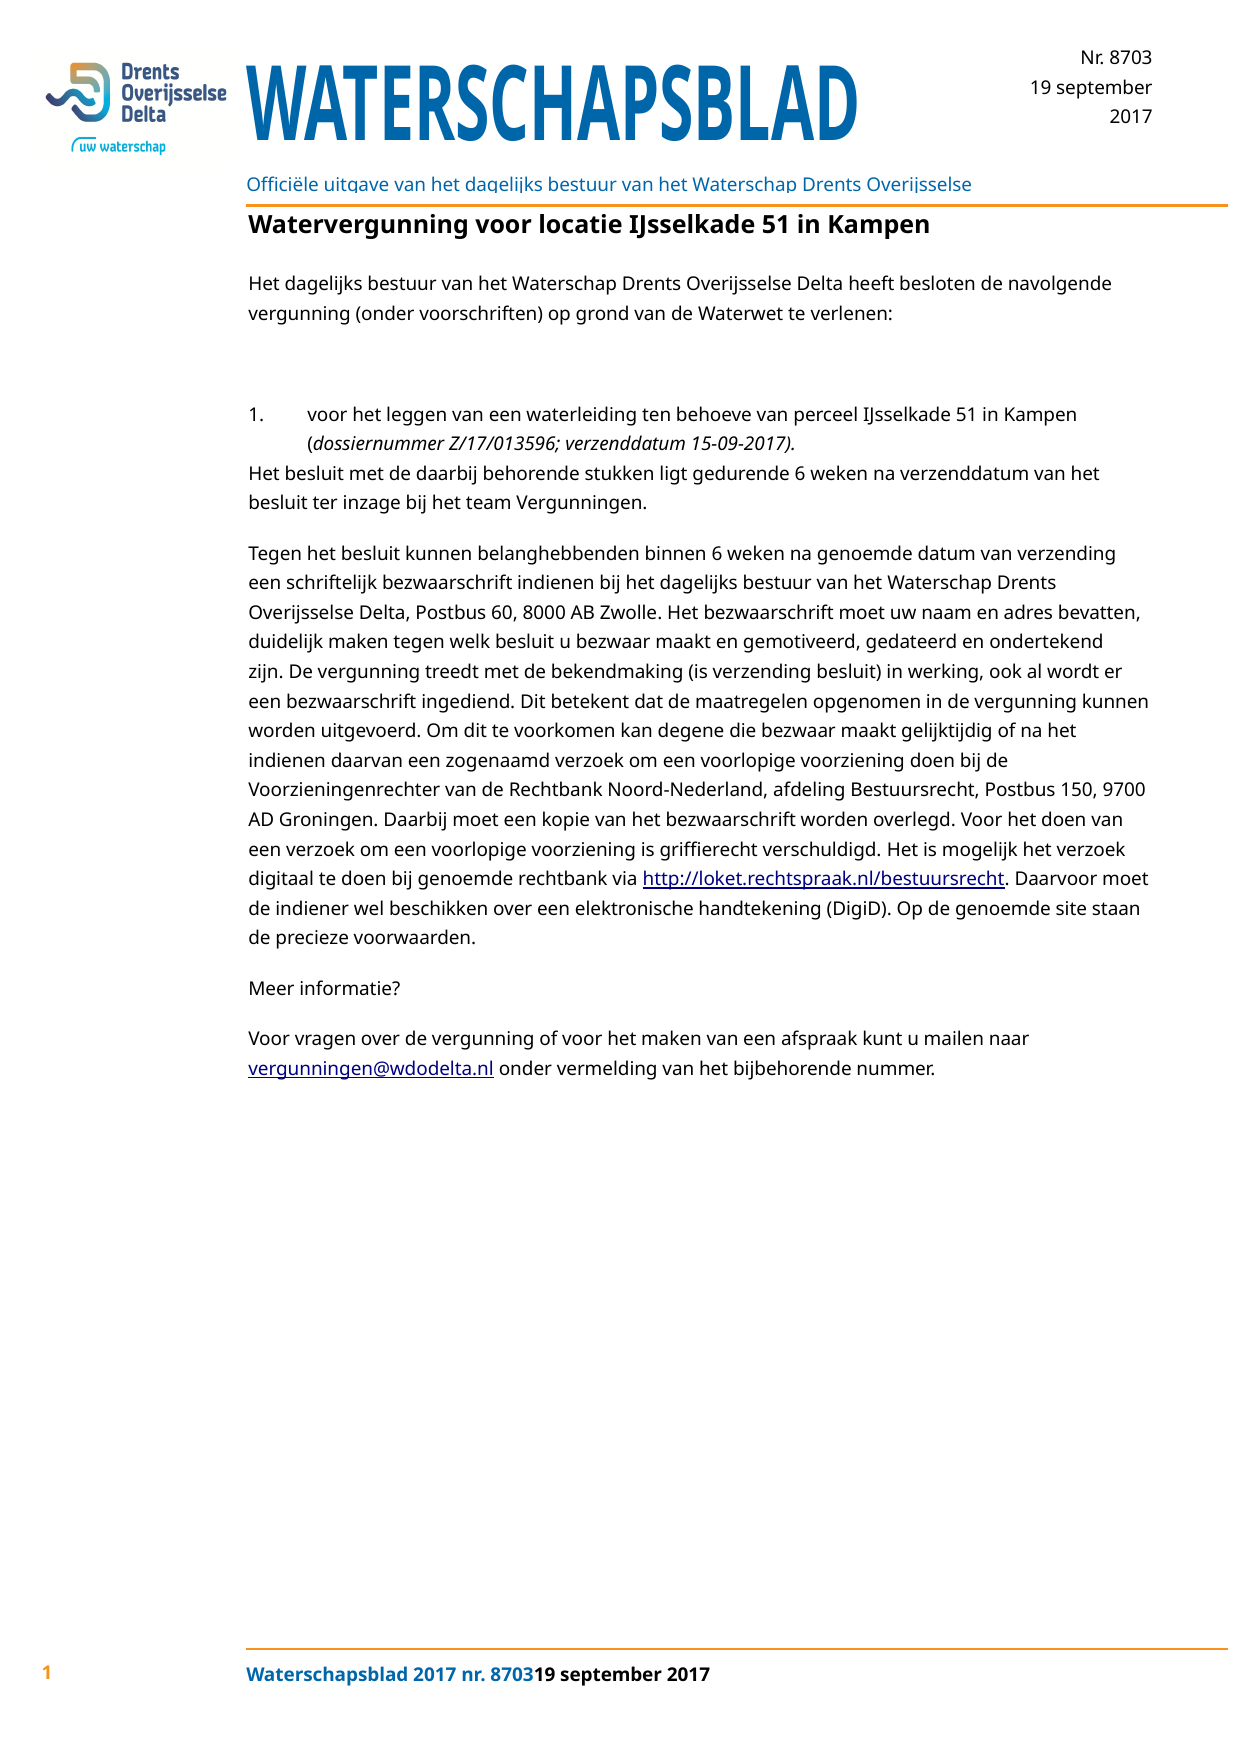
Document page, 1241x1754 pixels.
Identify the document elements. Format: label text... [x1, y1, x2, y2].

text Het besluit met de daarbij behorende stukken ligt gedurende 6 weken na verzenddatum van het besluit ter inzage bij het team Vergunningen. [248, 460, 1152, 515]
text Voor vragen over de vergunning of voor het maken van een afspraak kunt u mailen naar vergunningen@wdodelta.nl onder vermelding van het bijbehorende nummer. [248, 1025, 1152, 1081]
text Watervergunning voor locatie IJsselkade 51 in Kampen [248, 207, 1152, 241]
text Het dagelijks bestuur van het Waterschap Drents Overijsselse Delta heeft besloten de navolgende vergunning (onder voorschriften) op grond van de Waterwet te verlenen: [248, 270, 1152, 326]
list voor het leggen van een waterleiding ten behoeve van perceel IJsselkade 51 in Kampen (dossiernummer Z/17/013596; verzenddatum 15-09-2017). [248, 401, 1152, 456]
picture [41, 47, 231, 172]
text Tegen het besluit kunnen belanghebbenden binnen 6 weken na genoemde datum van verzending een schriftelijk bezwaarschrift indienen bij het dagelijks bestuur van het Waterschap Drents Overijsselse Delta, Postbus 60, 8000 AB Zwolle. Het bezwaarschrift moet uw naam en adres bevatten, duidelijk maken tegen welk besluit u bezwaar maakt en gemotiveerd, gedateerd en ondertekend zijn. De vergunning treedt met de bekendmaking (is verzending besluit) in werking, ook al wordt er een bezwaarschrift ingediend. Dit betekent dat de maatregelen opgenomen in de vergunning kunnen worden uitgevoerd. Om dit te voorkomen kan degene die bezwaar maakt gelijktijdig of na het indienen daarvan een zogenaamd verzoek om een voorlopige voorziening doen bij de Voorzieningenrechter van de Rechtbank Noord-Nederland, afdeling Bestuursrecht, Postbus 150, 9700 AD Groningen. Daarbij moet een kopie van het bezwaarschrift worden overlegd. Voor het doen van een verzoek om een voorlopige voorziening is griffierecht verschuldigd. Het is mogelijk het verzoek digitaal te doen bij genoemde rechtbank via http://loket.rechtspraak.nl/bestuursrecht. Daarvoor moet de indiener wel beschikken over een elektronische handtekening (DigiD). Op de genoemde site staan de precieze voorwaarden. [248, 540, 1152, 950]
text Meer informatie? [248, 975, 1152, 1001]
